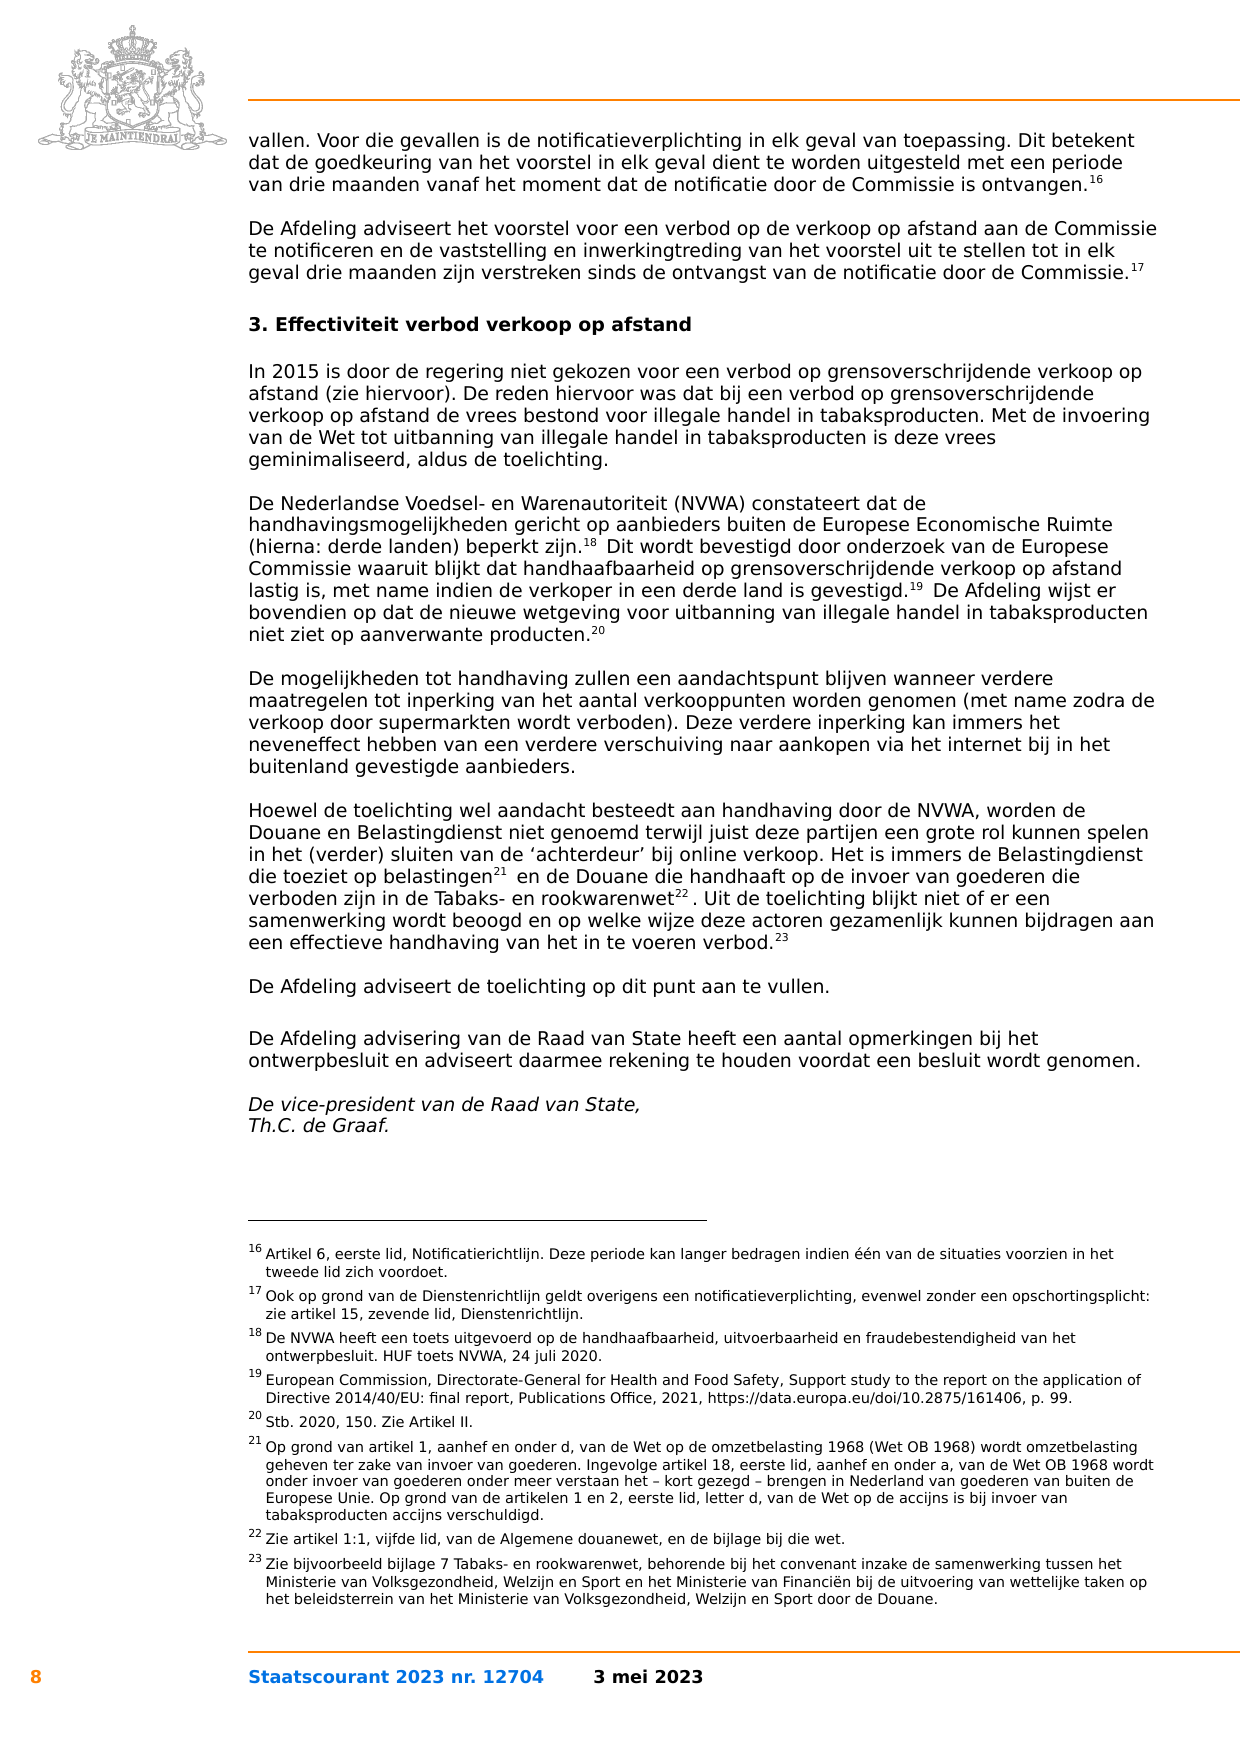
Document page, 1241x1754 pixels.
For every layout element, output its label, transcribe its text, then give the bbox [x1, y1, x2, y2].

text De NVWA heeft een toets uitgevoerd op de handhaafbaarheid, uitvoerbaarheid en fraudebestendigheid van het ontwerpbesluit. HUF toets NVWA, 24 juli 2020. [248, 1326, 1163, 1365]
text Ook op grond van de Dienstenrichtlijn geldt overigens een notificatieverplichting, evenwel zonder een opschortingsplicht: zie artikel 15, zevende lid, Dienstenrichtlijn. [248, 1284, 1163, 1323]
text Op grond van artikel 1, aanhef en onder d, van de Wet op de omzetbelasting 1968 (Wet OB 1968) wordt omzetbelasting geheven ter zake van invoer van goederen. Ingevolge artikel 18, eerste lid, aanhef en onder a, van de Wet OB 1968 wordt onder invoer van goederen onder meer verstaan het – kort gezegd – brengen in Nederland van goederen van buiten de Europese Unie. Op grond van de artikelen 1 en 2, eerste lid, letter d, van de Wet op de accijns is bij invoer van tabaksproducten accijns verschuldigd. [248, 1434, 1163, 1524]
picture [38, 25, 227, 150]
text European Commission, Directorate-General for Health and Food Safety, Support study to the report on the application of Directive 2014/40/EU: final report, Publications Office, 2021, https://data.europa.eu/doi/10.2875/161406, p. 99. [248, 1368, 1163, 1407]
text Zie artikel 1:1, vijfde lid, van de Algemene douanewet, en de bijlage bij die wet. [248, 1527, 1163, 1549]
text In 2015 is door de regering niet gekozen voor een verbod op grensoverschrijdende verkoop op afstand (zie hiervoor). De reden hiervoor was dat bij een verbod op grensoverschrijdende verkoop op afstand de vrees bestond voor illegale handel in tabaksproducten. Met de invoering van de Wet tot uitbanning van illegale handel in tabaksproducten is deze vrees geminimaliseerd, aldus de toelichting. [248, 361, 1163, 471]
subtitle 3. Effectiviteit verbod verkoop op afstand [248, 314, 1163, 336]
text Artikel 6, eerste lid, Notificatierichtlijn. Deze periode kan langer bedragen indien één van de situaties voorzien in het tweede lid zich voordoet. [248, 1242, 1163, 1281]
text De Nederlandse Voedsel- en Warenautoriteit (NVWA) constateert dat de handhavingsmogelijkheden gericht op aanbieders buiten de Europese Economische Ruimte (hierna: derde landen) beperkt zijn. Dit wordt bevestigd door onderzoek van de Europese Commissie waaruit blijkt dat handhaafbaarheid op grensoverschrijdende verkoop op afstand lastig is, met name indien de verkoper in een derde land is gevestigd. De Afdeling wijst er bovendien op dat de nieuwe wetgeving voor uitbanning van illegale handel in tabaksproducten niet ziet op aanverwante producten. [248, 492, 1163, 646]
text De vice-president van de Raad van State, Th.C. de Graaf. [248, 1093, 1163, 1137]
text Zie bijvoorbeeld bijlage 7 Tabaks- en rookwarenwet, behorende bij het convenant inzake de samenwerking tussen het Ministerie van Volksgezondheid, Welzijn en Sport en het Ministerie van Financiën bij de uitvoering van wettelijke taken op het beleidsterrein van het Ministerie van Volksgezondheid, Welzijn en Sport door de Douane. [248, 1552, 1163, 1608]
text De Afdeling adviseert de toelichting op dit punt aan te vullen. [248, 976, 1163, 998]
text De mogelijkheden tot handhaving zullen een aandachtspunt blijven wanneer verdere maatregelen tot inperking van het aantal verkooppunten worden genomen (met name zodra de verkoop door supermarkten wordt verboden). Deze verdere inperking kan immers het neveneffect hebben van een verdere verschuiving naar aankopen via het internet bij in het buitenland gevestigde aanbieders. [248, 668, 1163, 778]
text De Afdeling adviseert het voorstel voor een verbod op de verkoop op afstand aan de Commissie te notificeren en de vaststelling en inwerkingtreding van het voorstel uit te stellen tot in elk geval drie maanden zijn verstreken sinds de ontvangst van de notificatie door de Commissie. [248, 218, 1163, 284]
text vallen. Voor die gevallen is de notificatieverplichting in elk geval van toepassing. Dit betekent dat de goedkeuring van het voorstel in elk geval dient te worden uitgesteld met een periode van drie maanden vanaf het moment dat de notificatie door de Commissie is ontvangen. [248, 130, 1163, 196]
text Hoewel de toelichting wel aandacht besteedt aan handhaving door de NVWA, worden de Douane en Belastingdienst niet genoemd terwijl juist deze partijen een grote rol kunnen spelen in het (verder) sluiten van de ‘achterdeur’ bij online verkoop. Het is immers de Belastingdienst die toeziet op belastingen en de Douane die handhaaft op de invoer van goederen die verboden zijn in de Tabaks- en rookwarenwet. Uit de toelichting blijkt niet of er een samenwerking wordt beoogd en op welke wijze deze actoren gezamenlijk kunnen bijdragen aan een effectieve handhaving van het in te voeren verbod. [248, 800, 1163, 954]
text De Afdeling advisering van de Raad van State heeft een aantal opmerkingen bij het ontwerpbesluit en adviseert daarmee rekening te houden voordat een besluit wordt genomen. [248, 1028, 1163, 1072]
text Stb. 2020, 150. Zie Artikel II. [248, 1409, 1163, 1432]
